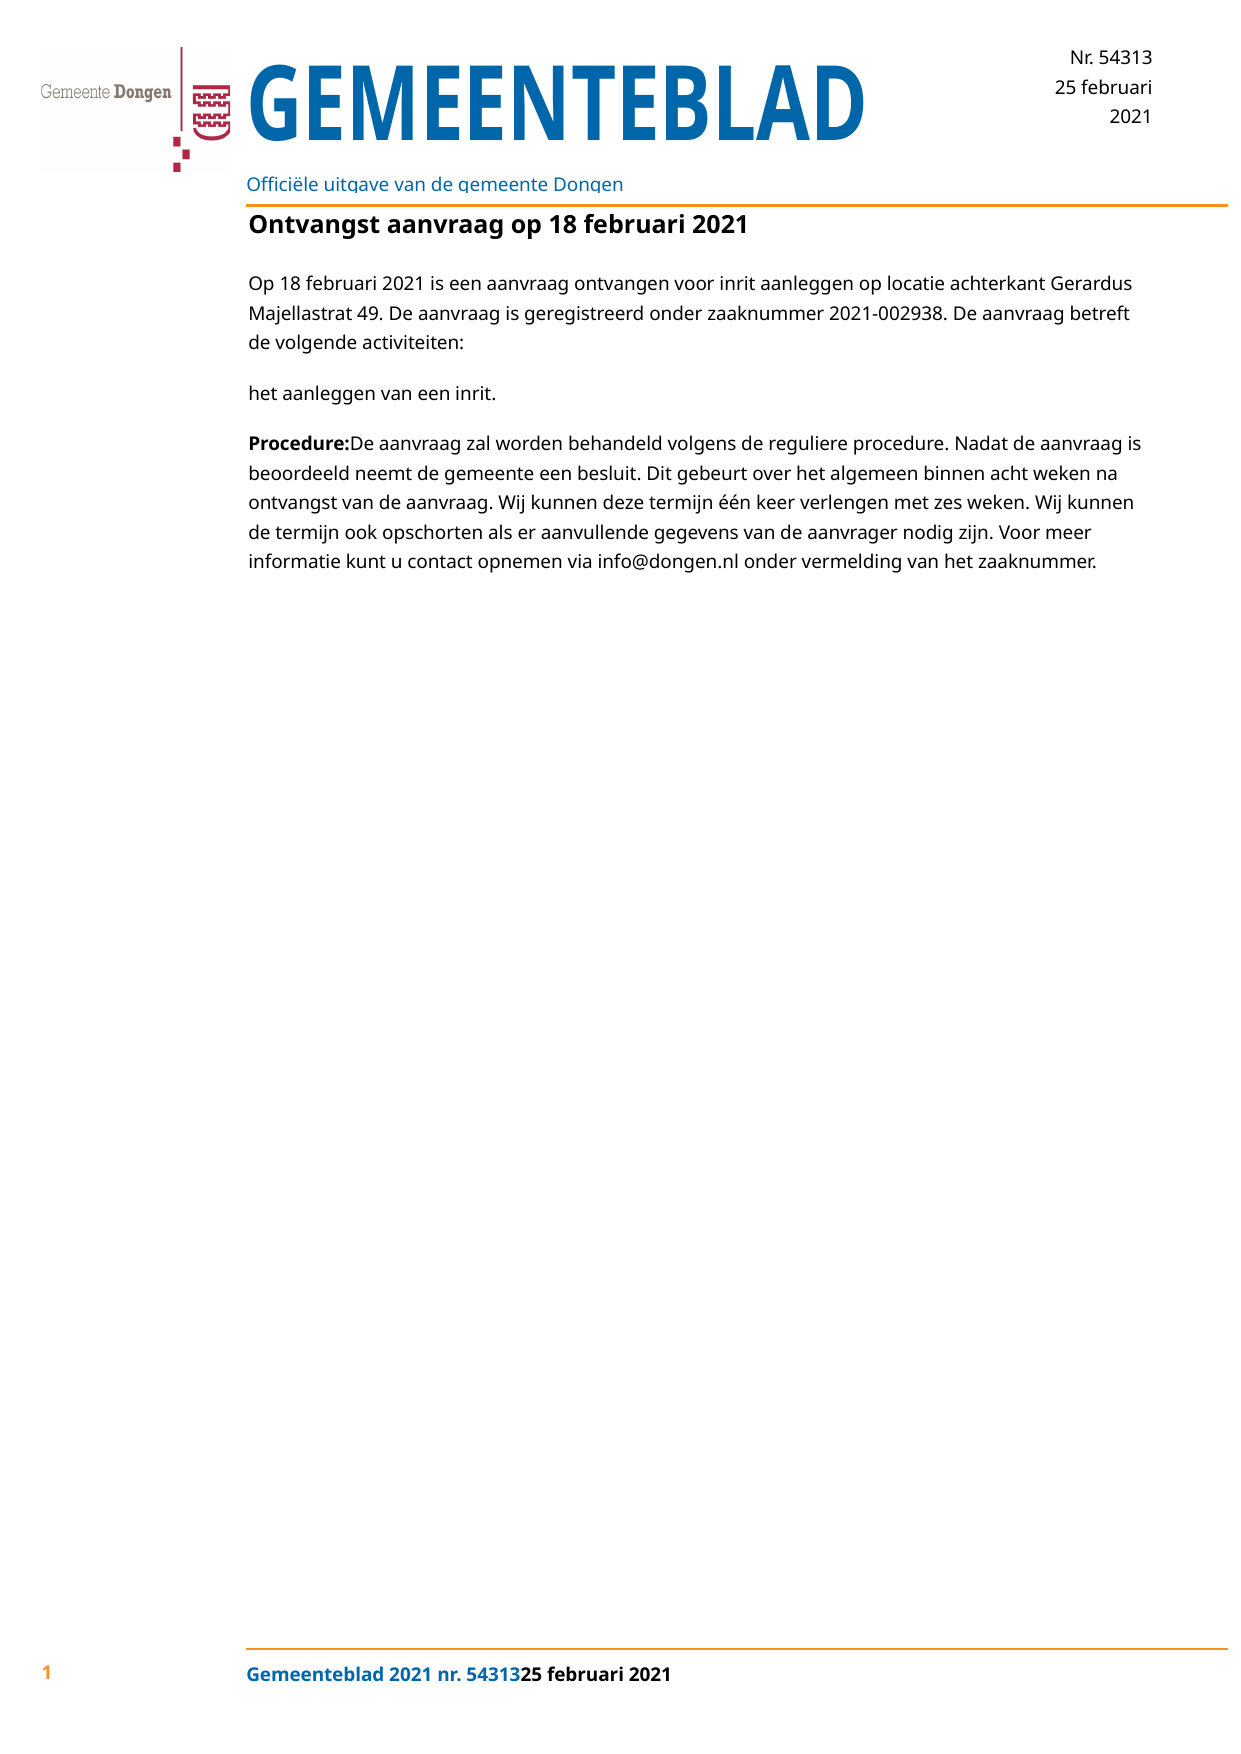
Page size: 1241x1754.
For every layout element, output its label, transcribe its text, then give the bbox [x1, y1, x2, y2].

text Op 18 februari 2021 is een aanvraag ontvangen voor inrit aanleggen op locatie achterkant Gerardus Majellastrat 49. De aanvraag is geregistreerd onder zaaknummer 2021-002938. De aanvraag betreft de volgende activiteiten: [248, 270, 1152, 355]
text Ontvangst aanvraag op 18 februari 2021 [248, 207, 1152, 241]
text het aanleggen van een inrit. [248, 380, 1152, 406]
picture [41, 47, 231, 172]
text Procedure:De aanvraag zal worden behandeld volgens de reguliere procedure. Nadat de aanvraag is beoordeeld neemt de gemeente een besluit. Dit gebeurt over het algemeen binnen acht weken na ontvangst van de aanvraag. Wij kunnen deze termijn één keer verlengen met zes weken. Wij kunnen de termijn ook opschorten als er aanvullende gegevens van de aanvrager nodig zijn. Voor meer informatie kunt u contact opnemen via info@dongen.nl onder vermelding van het zaaknummer. [248, 430, 1152, 574]
